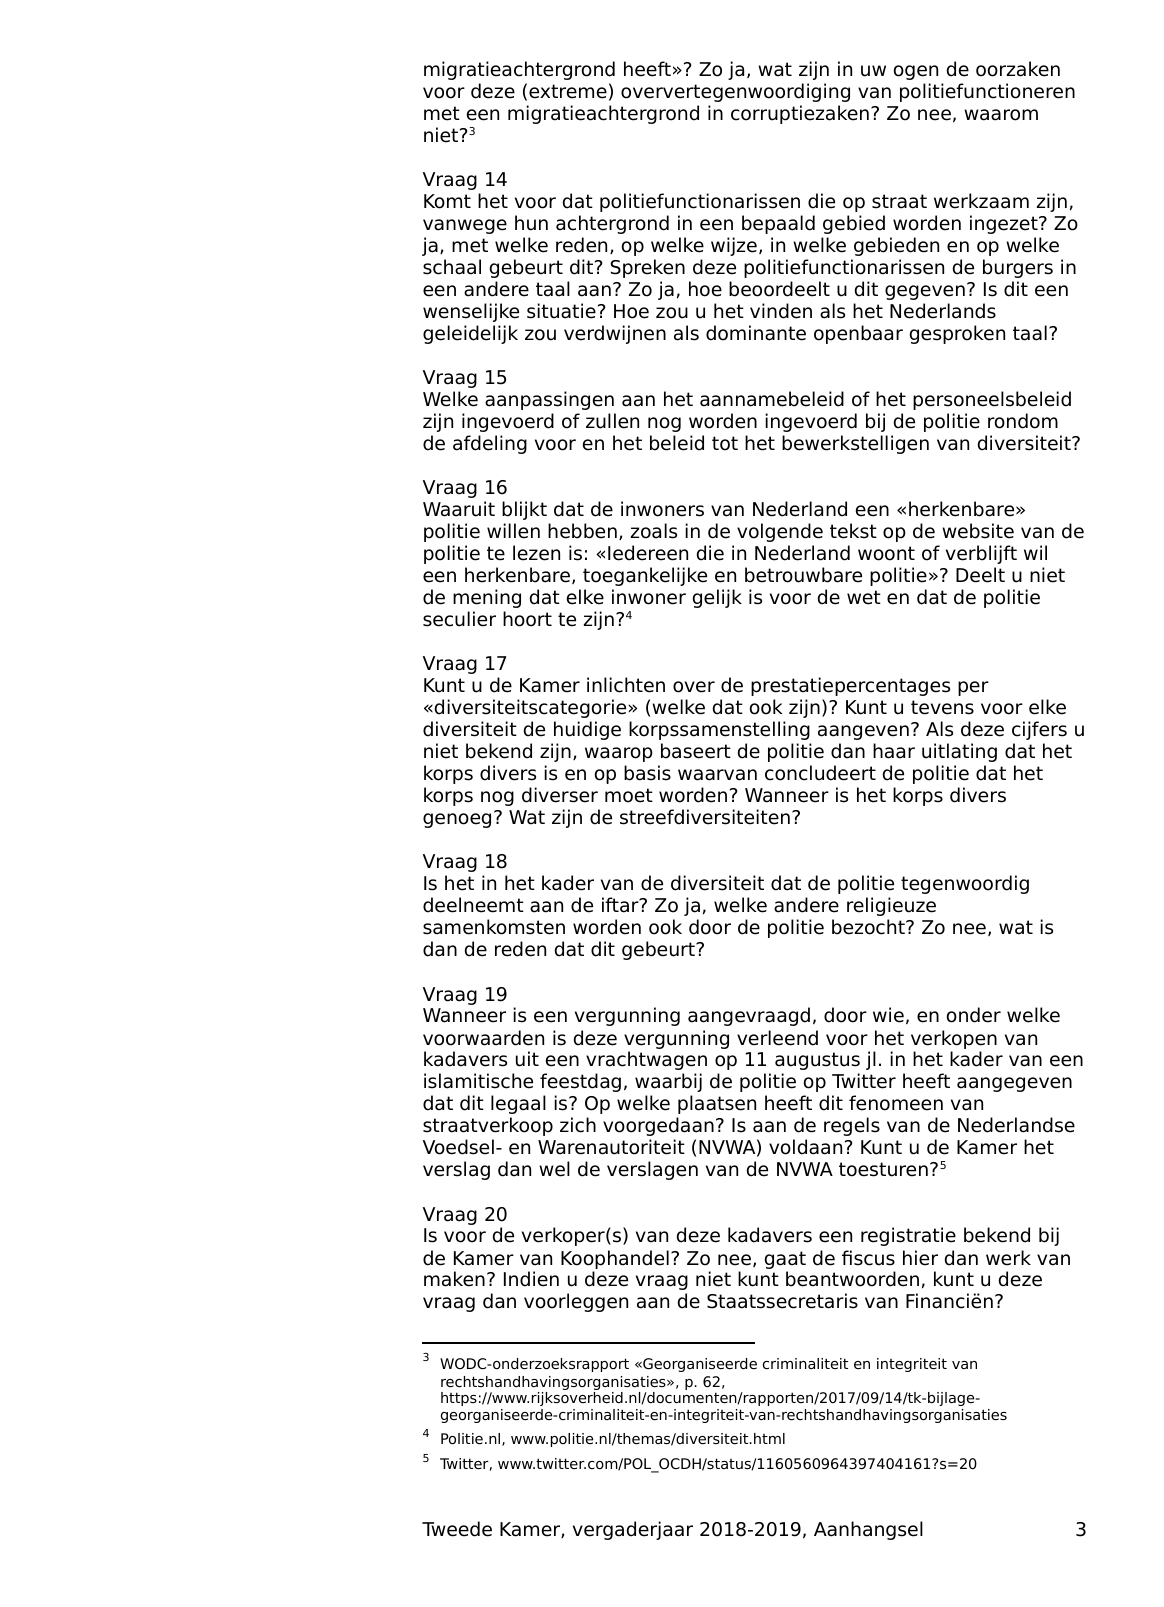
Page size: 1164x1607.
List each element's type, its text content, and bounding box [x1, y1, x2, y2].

text Vraag 15 [422, 367, 1087, 389]
text Vraag 17 [422, 653, 1087, 675]
text Vraag 19 [422, 983, 1087, 1005]
text Vraag 18 [422, 851, 1087, 873]
text Vraag 16 [422, 477, 1087, 499]
text Waaruit blijkt dat de inwoners van Nederland een «herkenbare» politie willen hebben, zoals in de volgende tekst op de website van de politie te lezen is: «Iedereen die in Nederland woont of verblijft wil een herkenbare, toegankelijke en betrouwbare politie»? Deelt u niet de mening dat elke inwoner gelijk is voor de wet en dat de politie seculier hoort te zijn? [422, 499, 1087, 631]
text Vraag 14 [422, 169, 1087, 191]
text Welke aanpassingen aan het aannamebeleid of het personeelsbeleid zijn ingevoerd of zullen nog worden ingevoerd bij de politie rondom de afdeling voor en het beleid tot het bewerkstelligen van diversiteit? [422, 389, 1087, 455]
text Kunt u de Kamer inlichten over de prestatiepercentages per «diversiteitscategorie» (welke dat ook zijn)? Kunt u tevens voor elke diversiteit de huidige korpssamenstelling aangeven? Als deze cijfers u niet bekend zijn, waarop baseert de politie dan haar uitlating dat het korps divers is en op basis waarvan concludeert de politie dat het korps nog diverser moet worden? Wanneer is het korps divers genoeg? Wat zijn de streefdiversiteiten? [422, 675, 1087, 829]
text WODC-onderzoeksrapport «Georganiseerde criminaliteit en integriteit van rechtshandhavingsorganisaties», p. 62, https://www.rijksoverheid.nl/documenten/rapporten/2017/09/14/tk-bijlage-georganiseerde-criminaliteit-en-integriteit-van-rechtshandhavingsorganisaties [422, 1352, 1087, 1424]
text Twitter, www.twitter.com/POL_OCDH/status/1160560964397404161?s=20 [422, 1452, 1087, 1474]
text Wanneer is een vergunning aangevraagd, door wie, en onder welke voorwaarden is deze vergunning verleend voor het verkopen van kadavers uit een vrachtwagen op 11 augustus jl. in het kader van een islamitische feestdag, waarbij de politie op Twitter heeft aangegeven dat dit legaal is? Op welke plaatsen heeft dit fenomeen van straatverkoop zich voorgedaan? Is aan de regels van de Nederlandse Voedsel- en Warenautoriteit (NVWA) voldaan? Kunt u de Kamer het verslag dan wel de verslagen van de NVWA toesturen? [422, 1005, 1087, 1181]
text Komt het voor dat politiefunctionarissen die op straat werkzaam zijn, vanwege hun achtergrond in een bepaald gebied worden ingezet? Zo ja, met welke reden, op welke wijze, in welke gebieden en op welke schaal gebeurt dit? Spreken deze politiefunctionarissen de burgers in een andere taal aan? Zo ja, hoe beoordeelt u dit gegeven? Is dit een wenselijke situatie? Hoe zou u het vinden als het Nederlands geleidelijk zou verdwijnen als dominante openbaar gesproken taal? [422, 191, 1087, 345]
text Is het in het kader van de diversiteit dat de politie tegenwoordig deelneemt aan de iftar? Zo ja, welke andere religieuze samenkomsten worden ook door de politie bezocht? Zo nee, wat is dan de reden dat dit gebeurt? [422, 873, 1087, 961]
text Politie.nl, www.politie.nl/themas/diversiteit.html [422, 1427, 1087, 1449]
text migratieachtergrond heeft»? Zo ja, wat zijn in uw ogen de oorzaken voor deze (extreme) oververtegenwoordiging van politiefunctioneren met een migratieachtergrond in corruptiezaken? Zo nee, waarom niet? [422, 59, 1087, 147]
text Is voor de verkoper(s) van deze kadavers een registratie bekend bij de Kamer van Koophandel? Zo nee, gaat de fiscus hier dan werk van maken? Indien u deze vraag niet kunt beantwoorden, kunt u deze vraag dan voorleggen aan de Staatssecretaris van Financiën? [422, 1225, 1087, 1313]
text Vraag 20 [422, 1203, 1087, 1225]
